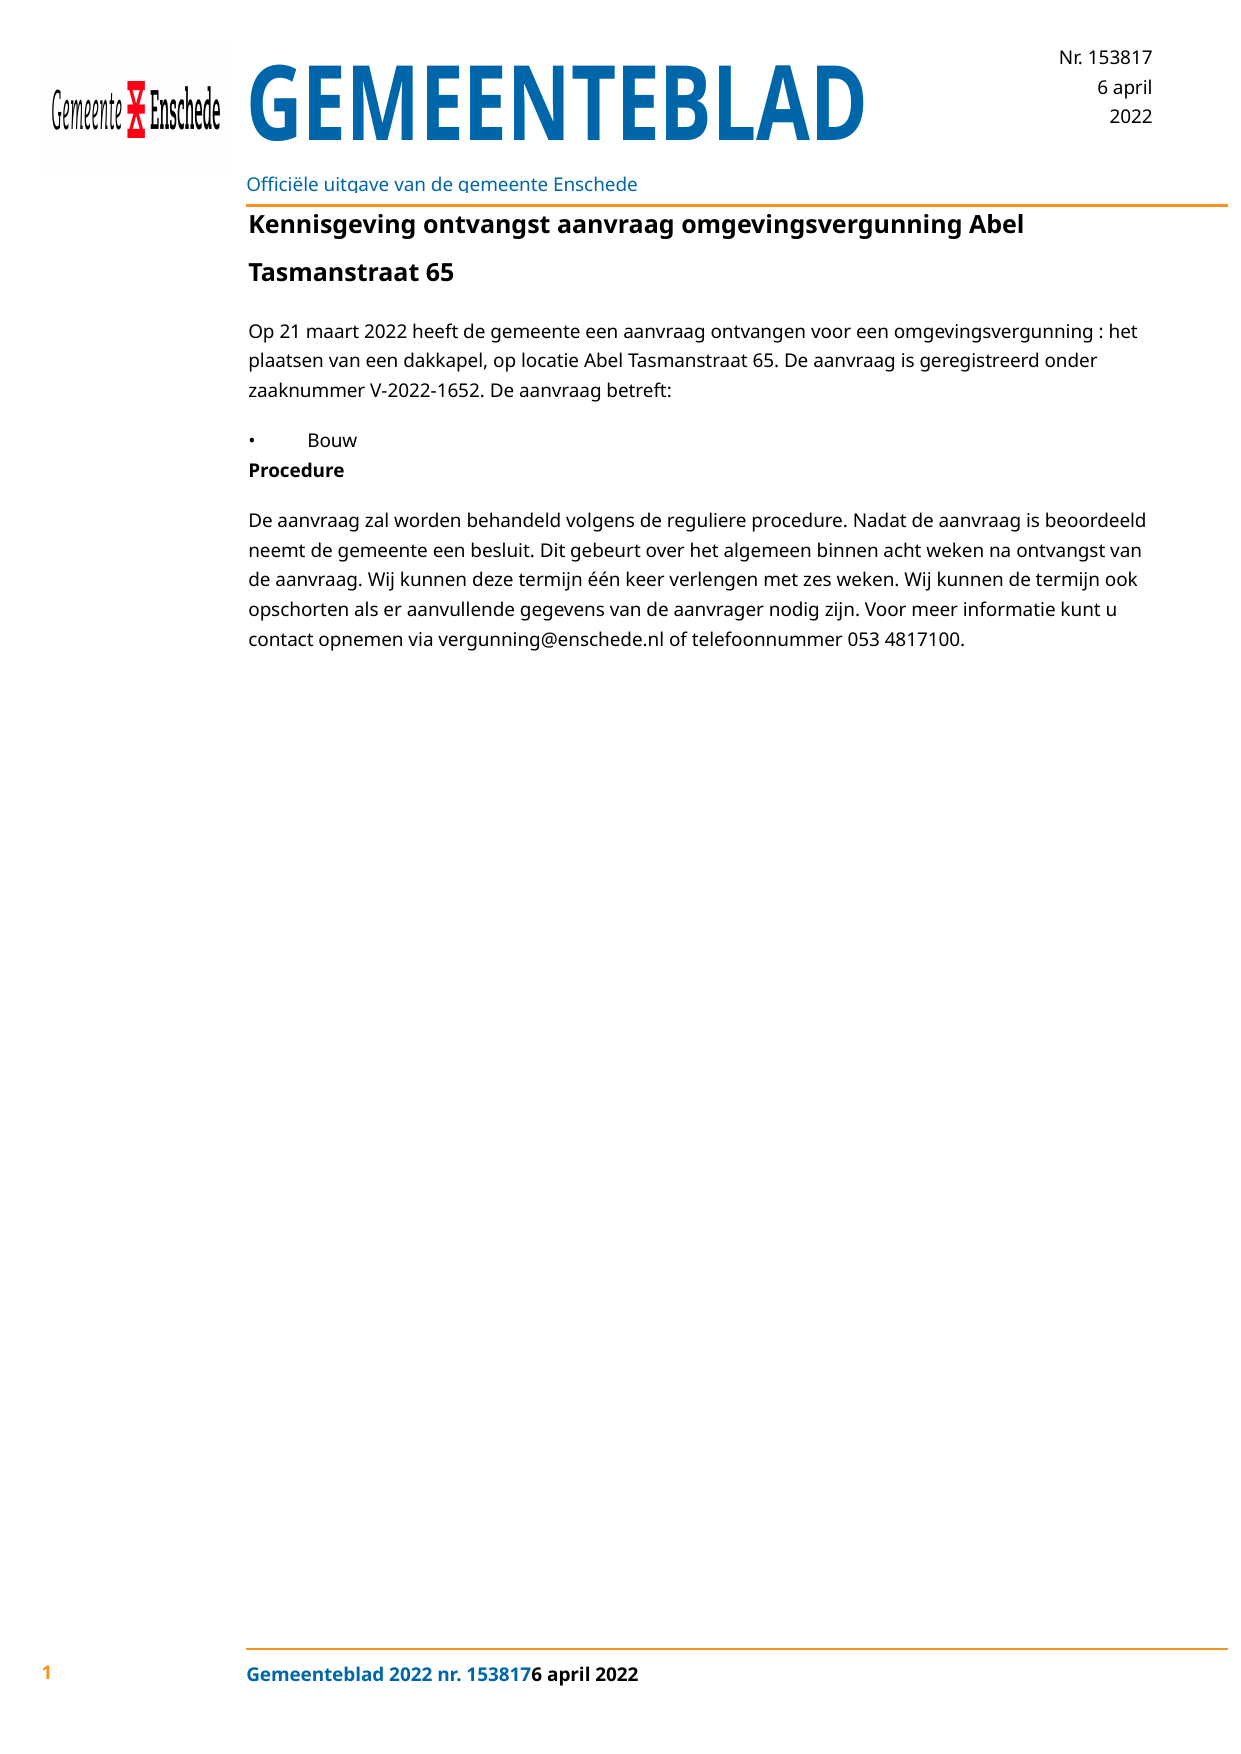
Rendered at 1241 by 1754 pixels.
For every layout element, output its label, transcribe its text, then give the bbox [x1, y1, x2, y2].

list Bouw [248, 427, 1152, 453]
picture [41, 47, 231, 172]
text De aanvraag zal worden behandeld volgens de reguliere procedure. Nadat de aanvraag is beoordeeld neemt de gemeente een besluit. Dit gebeurt over het algemeen binnen acht weken na ontvangst van de aanvraag. Wij kunnen deze termijn één keer verlengen met zes weken. Wij kunnen de termijn ook opschorten als er aanvullende gegevens van de aanvrager nodig zijn. Voor meer informatie kunt u contact opnemen via vergunning@enschede.nl of telefoonnummer 053 4817100. [248, 507, 1152, 652]
text Procedure [248, 457, 1152, 483]
text Op 21 maart 2022 heeft de gemeente een aanvraag ontvangen voor een omgevingsvergunning : het plaatsen van een dakkapel, op locatie Abel Tasmanstraat 65. De aanvraag is geregistreerd onder zaaknummer V-2022-1652. De aanvraag betreft: [248, 318, 1152, 403]
text Kennisgeving ontvangst aanvraag omgevingsvergunning Abel Tasmanstraat 65 [248, 207, 1152, 288]
